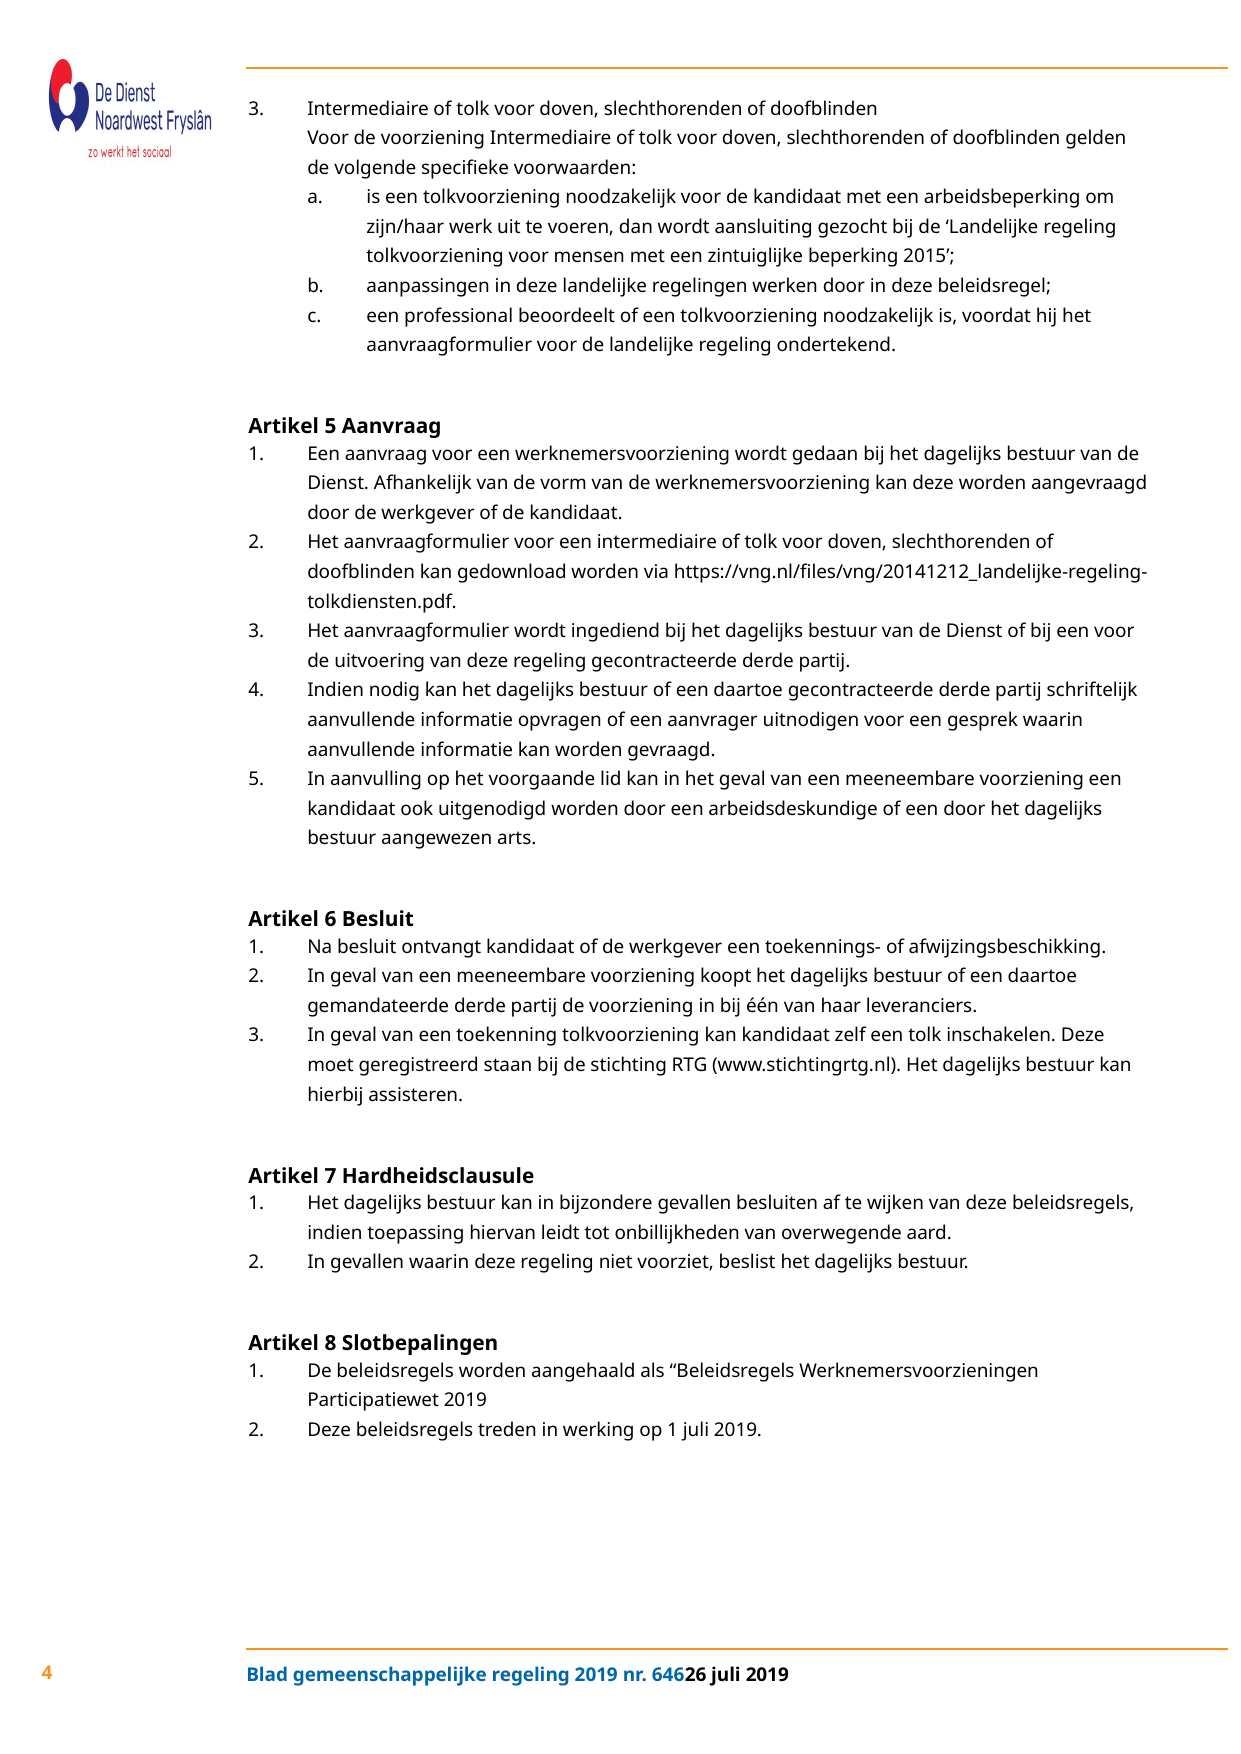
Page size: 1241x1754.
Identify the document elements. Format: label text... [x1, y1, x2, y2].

list aanpassingen in deze landelijke regelingen werken door in deze beleidsregel; [307, 272, 1152, 298]
list Voor de voorziening Intermediaire of tolk voor doven, slechthorenden of doofblinden gelden de volgende specifieke voorwaarden: [248, 124, 1152, 180]
list Deze beleidsregels treden in werking op 1 juli 2019. [248, 1416, 1152, 1442]
list De beleidsregels worden aangehaald als “Beleidsregels Werknemersvoorzieningen Participatiewet 2019 [248, 1357, 1152, 1412]
list Indien nodig kan het dagelijks bestuur of een daartoe gecontracteerde derde partij schriftelijk aanvullende informatie opvragen of een aanvrager uitnodigen voor een gesprek waarin aanvullende informatie kan worden gevraagd. [248, 677, 1152, 761]
list Het aanvraagformulier voor een intermediaire of tolk voor doven, slechthorenden of doofblinden kan gedownload worden via https://vng.nl/files/vng/20141212_landelijke-regeling-tolkdiensten.pdf. [248, 529, 1152, 613]
list Na besluit ontvangt kandidaat of de werkgever een toekennings- of afwijzingsbeschikking. [248, 933, 1152, 959]
list een professional beoordeelt of een tolkvoorziening noodzakelijk is, voordat hij het aanvraagformulier voor de landelijke regeling ondertekend. [307, 302, 1152, 357]
list Een aanvraag voor een werknemersvoorziening wordt gedaan bij het dagelijks bestuur van de Dienst. Afhankelijk van de vorm van de werknemersvoorziening kan deze worden aangevraagd door de werkgever of de kandidaat. [248, 440, 1152, 525]
list In geval van een meeneembare voorziening koopt het dagelijks bestuur of een daartoe gemandateerde derde partij de voorziening in bij één van haar leveranciers. [248, 962, 1152, 1018]
text Artikel 6 Besluit [248, 904, 1152, 933]
list In geval van een toekenning tolkvoorziening kan kandidaat zelf een tolk inschakelen. Deze moet geregistreerd staan bij de stichting RTG (www.stichtingrtg.nl). Het dagelijks bestuur kan hierbij assisteren. [248, 1022, 1152, 1107]
list In gevallen waarin deze regeling niet voorziet, beslist het dagelijks bestuur. [248, 1248, 1152, 1274]
list In aanvulling op het voorgaande lid kan in het geval van een meeneembare voorziening een kandidaat ook uitgenodigd worden door een arbeidsdeskundige of een door het dagelijks bestuur aangewezen arts. [248, 765, 1152, 850]
list is een tolkvoorziening noodzakelijk voor de kandidaat met een arbeidsbeperking om zijn/haar werk uit te voeren, dan wordt aansluiting gezocht bij de ‘Landelijke regeling tolkvoorziening voor mensen met een zintuiglijke beperking 2015’; [307, 183, 1152, 268]
picture [41, 47, 231, 172]
text Artikel 8 Slotbepalingen [248, 1328, 1152, 1357]
text Artikel 5 Aanvraag [248, 411, 1152, 440]
list Het aanvraagformulier wordt ingediend bij het dagelijks bestuur van de Dienst of bij een voor de uitvoering van deze regeling gecontracteerde derde partij. [248, 617, 1152, 673]
list Intermediaire of tolk voor doven, slechthorenden of doofblinden [248, 95, 1152, 121]
text Artikel 7 Hardheidsclausule [248, 1161, 1152, 1189]
list Het dagelijks bestuur kan in bijzondere gevallen besluiten af te wijken van deze beleidsregels, indien toepassing hiervan leidt tot onbillijkheden van overwegende aard. [248, 1189, 1152, 1244]
